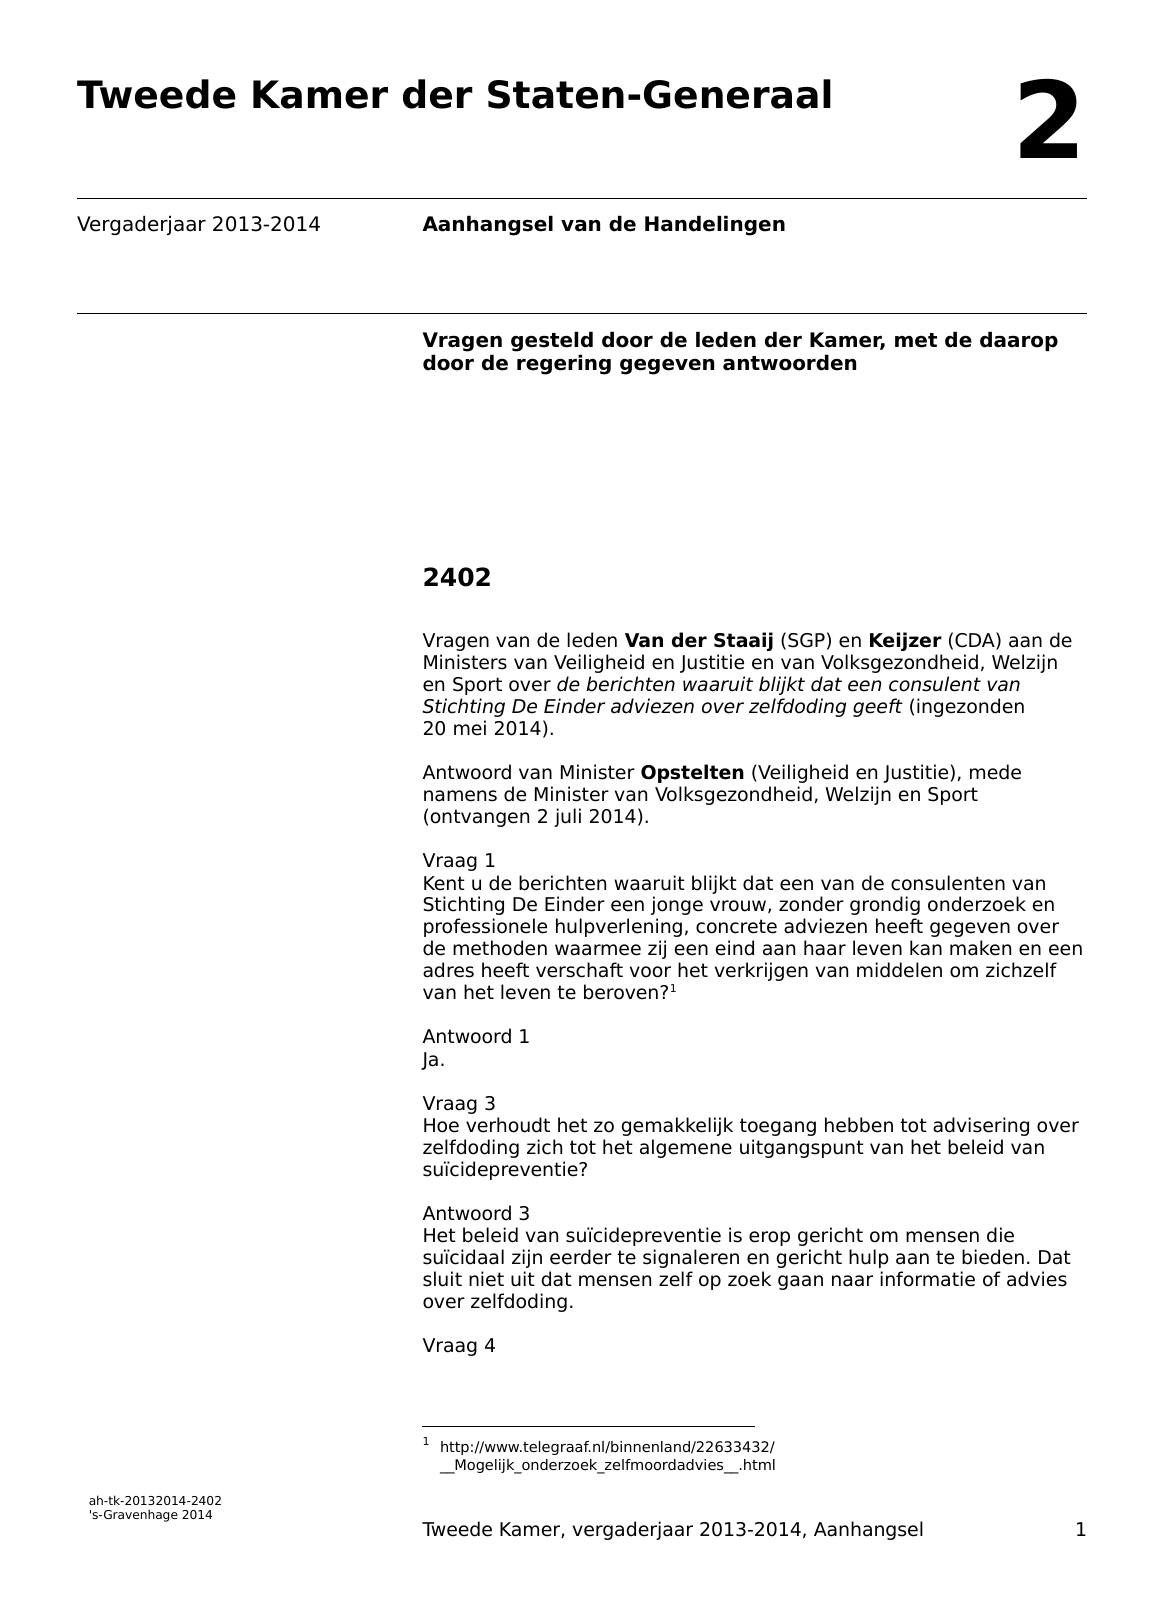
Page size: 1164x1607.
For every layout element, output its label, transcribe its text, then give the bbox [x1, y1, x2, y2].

text Vraag 4 [422, 1335, 1087, 1357]
text Ja. [422, 1048, 1087, 1070]
text Vraag 3 [422, 1093, 1087, 1114]
text Het beleid van suïcidepreventie is erop gericht om mensen die suïcidaal zijn eerder te signaleren en gericht hulp aan te bieden. Dat sluit niet uit dat mensen zelf op zoek gaan naar informatie of advies over zelfdoding. [422, 1225, 1087, 1313]
text Antwoord 3 [422, 1203, 1087, 1225]
text Antwoord 1 [422, 1026, 1087, 1048]
text 's-Gravenhage 2014 [88, 1508, 323, 1522]
table_cell Vergaderjaar 2013-2014 [77, 199, 422, 313]
table_header Tweede Kamer der Staten-Generaal [77, 59, 886, 198]
text Kent u de berichten waaruit blijkt dat een van de consulenten van Stichting De Einder een jonge vrouw, zonder grondig onderzoek en professionele hulpverlening, concrete adviezen heeft gegeven over de methoden waarmee zij een eind aan haar leven kan maken en een adres heeft verschaft voor het verkrijgen van middelen om zichzelf van het leven te beroven? [422, 872, 1087, 1004]
text Vragen van de leden Van der Staaij (SGP) en Keijzer (CDA) aan de Ministers van Veiligheid en Justitie en van Volksgezondheid, Welzijn en Sport over de berichten waaruit blijkt dat een consulent van Stichting De Einder adviezen over zelfdoding geeft (ingezonden 20 mei 2014). [422, 630, 1087, 740]
table_header 2 [886, 59, 1087, 198]
text 2402 [422, 563, 1087, 592]
text ah-tk-20132014-2402 [88, 1494, 323, 1508]
table_cell Vragen gesteld door de leden der Kamer, met de daarop door de regering gegeven antwoorden [422, 314, 1087, 375]
table_cell [77, 314, 422, 375]
text http://www.telegraaf.nl/binnenland/22633432/__Mogelijk_onderzoek_zelfmoordadvies__.html [422, 1435, 1087, 1474]
text Hoe verhoudt het zo gemakkelijk toegang hebben tot advisering over zelfdoding zich tot het algemene uitgangspunt van het beleid van suïcidepreventie? [422, 1114, 1087, 1181]
text Vraag 1 [422, 850, 1087, 872]
table_cell Aanhangsel van de Handelingen [422, 199, 1087, 313]
text Antwoord van Minister Opstelten (Veiligheid en Justitie), mede namens de Minister van Volksgezondheid, Welzijn en Sport (ontvangen 2 juli 2014). [422, 762, 1087, 828]
